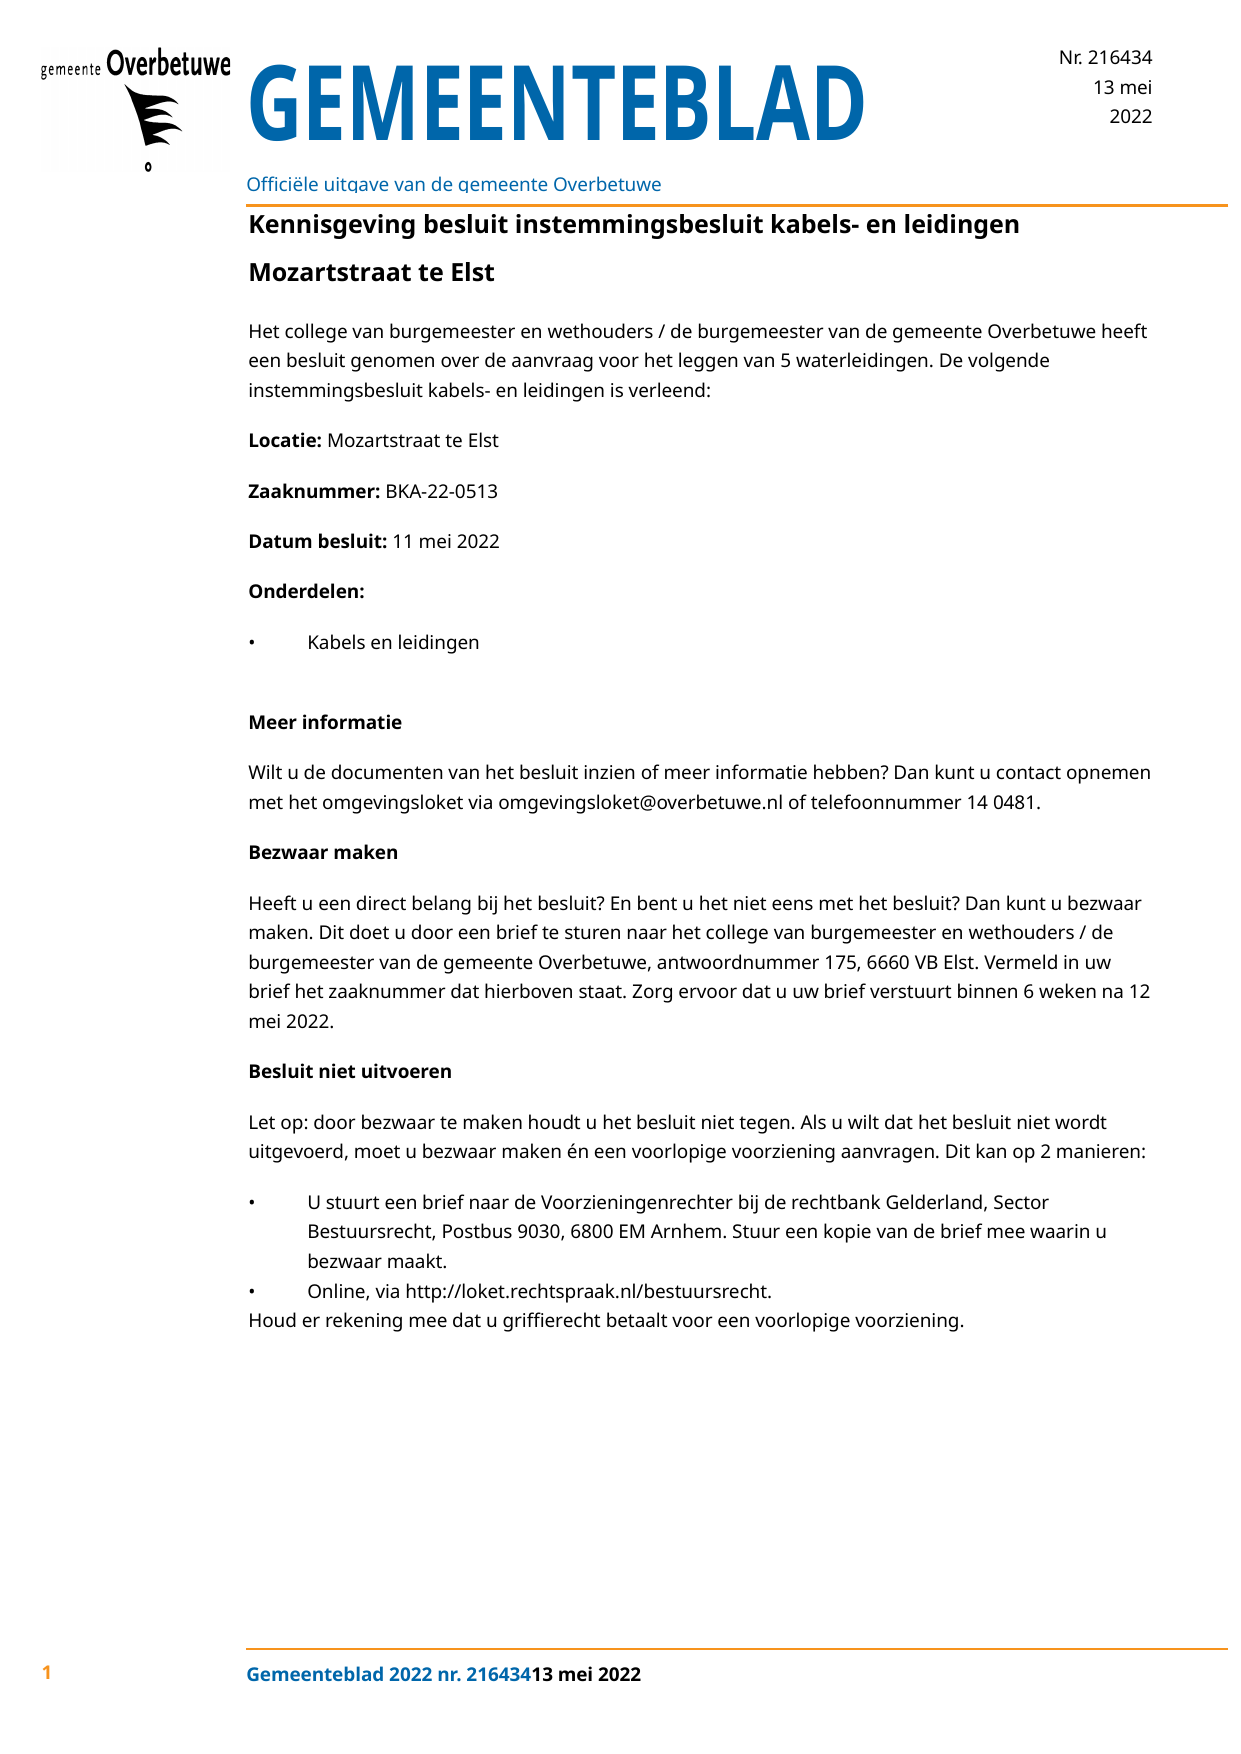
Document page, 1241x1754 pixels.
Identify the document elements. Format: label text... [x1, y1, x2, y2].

text Meer informatie [248, 709, 1152, 735]
text Wilt u de documenten van het besluit inzien of meer informatie hebben? Dan kunt u contact opnemen met het omgevingsloket via omgevingsloket@overbetuwe.nl of telefoonnummer 14 0481. [248, 759, 1152, 815]
text Bezwaar maken [248, 839, 1152, 865]
text Locatie: Mozartstraat te Elst [248, 427, 1152, 453]
list U stuurt een brief naar de Voorzieningenrechter bij de rechtbank Gelderland, Sector Bestuursrecht, Postbus 9030, 6800 EM Arnhem. Stuur een kopie van de brief mee waarin u bezwaar maakt. [248, 1189, 1152, 1274]
text Onderdelen: [248, 579, 1152, 604]
text Houd er rekening mee dat u griffierecht betaalt voor een voorlopige voorziening. [248, 1307, 1152, 1333]
text Zaaknummer: BKA-22-0513 [248, 478, 1152, 504]
list Kabels en leidingen [248, 629, 1152, 655]
text Kennisgeving besluit instemmingsbesluit kabels- en leidingen Mozartstraat te Elst [248, 207, 1152, 288]
text Het college van burgemeester en wethouders / de burgemeester van de gemeente Overbetuwe heeft een besluit genomen over de aanvraag voor het leggen van 5 waterleidingen. De volgende instemmingsbesluit kabels- en leidingen is verleend: [248, 318, 1152, 403]
text Heeft u een direct belang bij het besluit? En bent u het niet eens met het besluit? Dan kunt u bezwaar maken. Dit doet u door een brief te sturen naar het college van burgemeester en wethouders / de burgemeester van de gemeente Overbetuwe, antwoordnummer 175, 6660 VB Elst. Vermeld in uw brief het zaaknummer dat hierboven staat. Zorg ervoor dat u uw brief verstuurt binnen 6 weken na 12 mei 2022. [248, 890, 1152, 1034]
picture [41, 47, 231, 172]
text Let op: door bezwaar te maken houdt u het besluit niet tegen. Als u wilt dat het besluit niet wordt uitgevoerd, moet u bezwaar maken én een voorlopige voorziening aanvragen. Dit kan op 2 manieren: [248, 1109, 1152, 1164]
list Online, via http://loket.rechtspraak.nl/bestuursrecht. [248, 1278, 1152, 1304]
text Besluit niet uitvoeren [248, 1059, 1152, 1084]
text Datum besluit: 11 mei 2022 [248, 528, 1152, 554]
